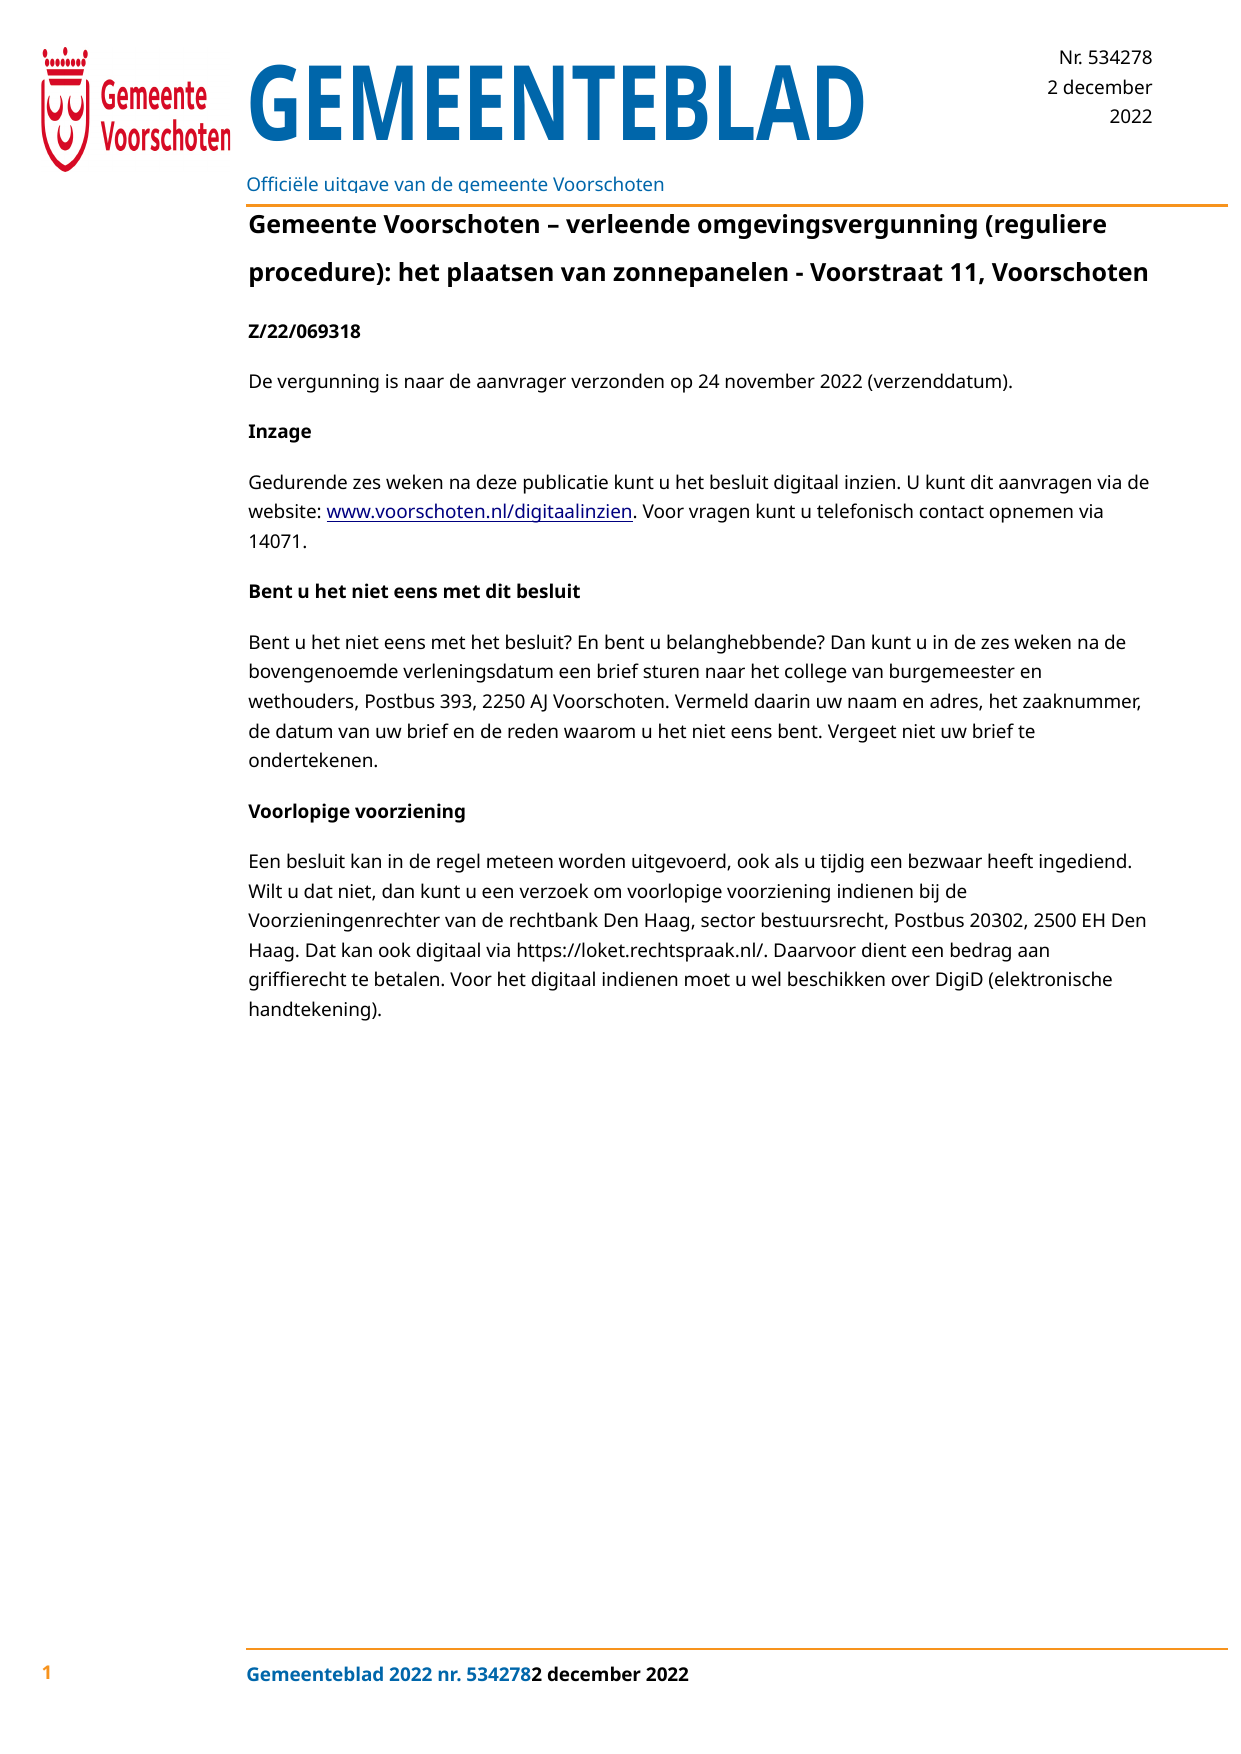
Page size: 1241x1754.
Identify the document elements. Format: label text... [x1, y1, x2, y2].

text Een besluit kan in de regel meteen worden uitgevoerd, ook als u tijdig een bezwaar heeft ingediend. Wilt u dat niet, dan kunt u een verzoek om voorlopige voorziening indienen bij de Voorzieningenrechter van de rechtbank Den Haag, sector bestuursrecht, Postbus 20302, 2500 EH Den Haag. Dat kan ook digitaal via https://loket.rechtspraak.nl/. Daarvoor dient een bedrag aan griffierecht te betalen. Voor het digitaal indienen moet u wel beschikken over DigiD (elektronische handtekening). [248, 848, 1152, 1022]
text Z/22/069318 [248, 318, 1152, 344]
text Inzage [248, 419, 1152, 444]
text Gemeente Voorschoten – verleende omgevingsvergunning (reguliere procedure): het plaatsen van zonnepanelen - Voorstraat 11, Voorschoten [248, 207, 1152, 288]
text De vergunning is naar de aanvrager verzonden op 24 november 2022 (verzenddatum). [248, 368, 1152, 394]
text Bent u het niet eens met dit besluit [248, 579, 1152, 604]
text Gedurende zes weken na deze publicatie kunt u het besluit digitaal inzien. U kunt dit aanvragen via de website: www.voorschoten.nl/digitaalinzien. Voor vragen kunt u telefonisch contact opnemen via 14071. [248, 469, 1152, 554]
picture [41, 47, 231, 172]
text Voorlopige voorziening [248, 798, 1152, 824]
text Bent u het niet eens met het besluit? En bent u belanghebbende? Dan kunt u in de zes weken na de bovengenoemde verleningsdatum een brief sturen naar het college van burgemeester en wethouders, Postbus 393, 2250 AJ Voorschoten. Vermeld daarin uw naam en adres, het zaaknummer, de datum van uw brief en de reden waarom u het niet eens bent. Vergeet niet uw brief te ondertekenen. [248, 629, 1152, 773]
